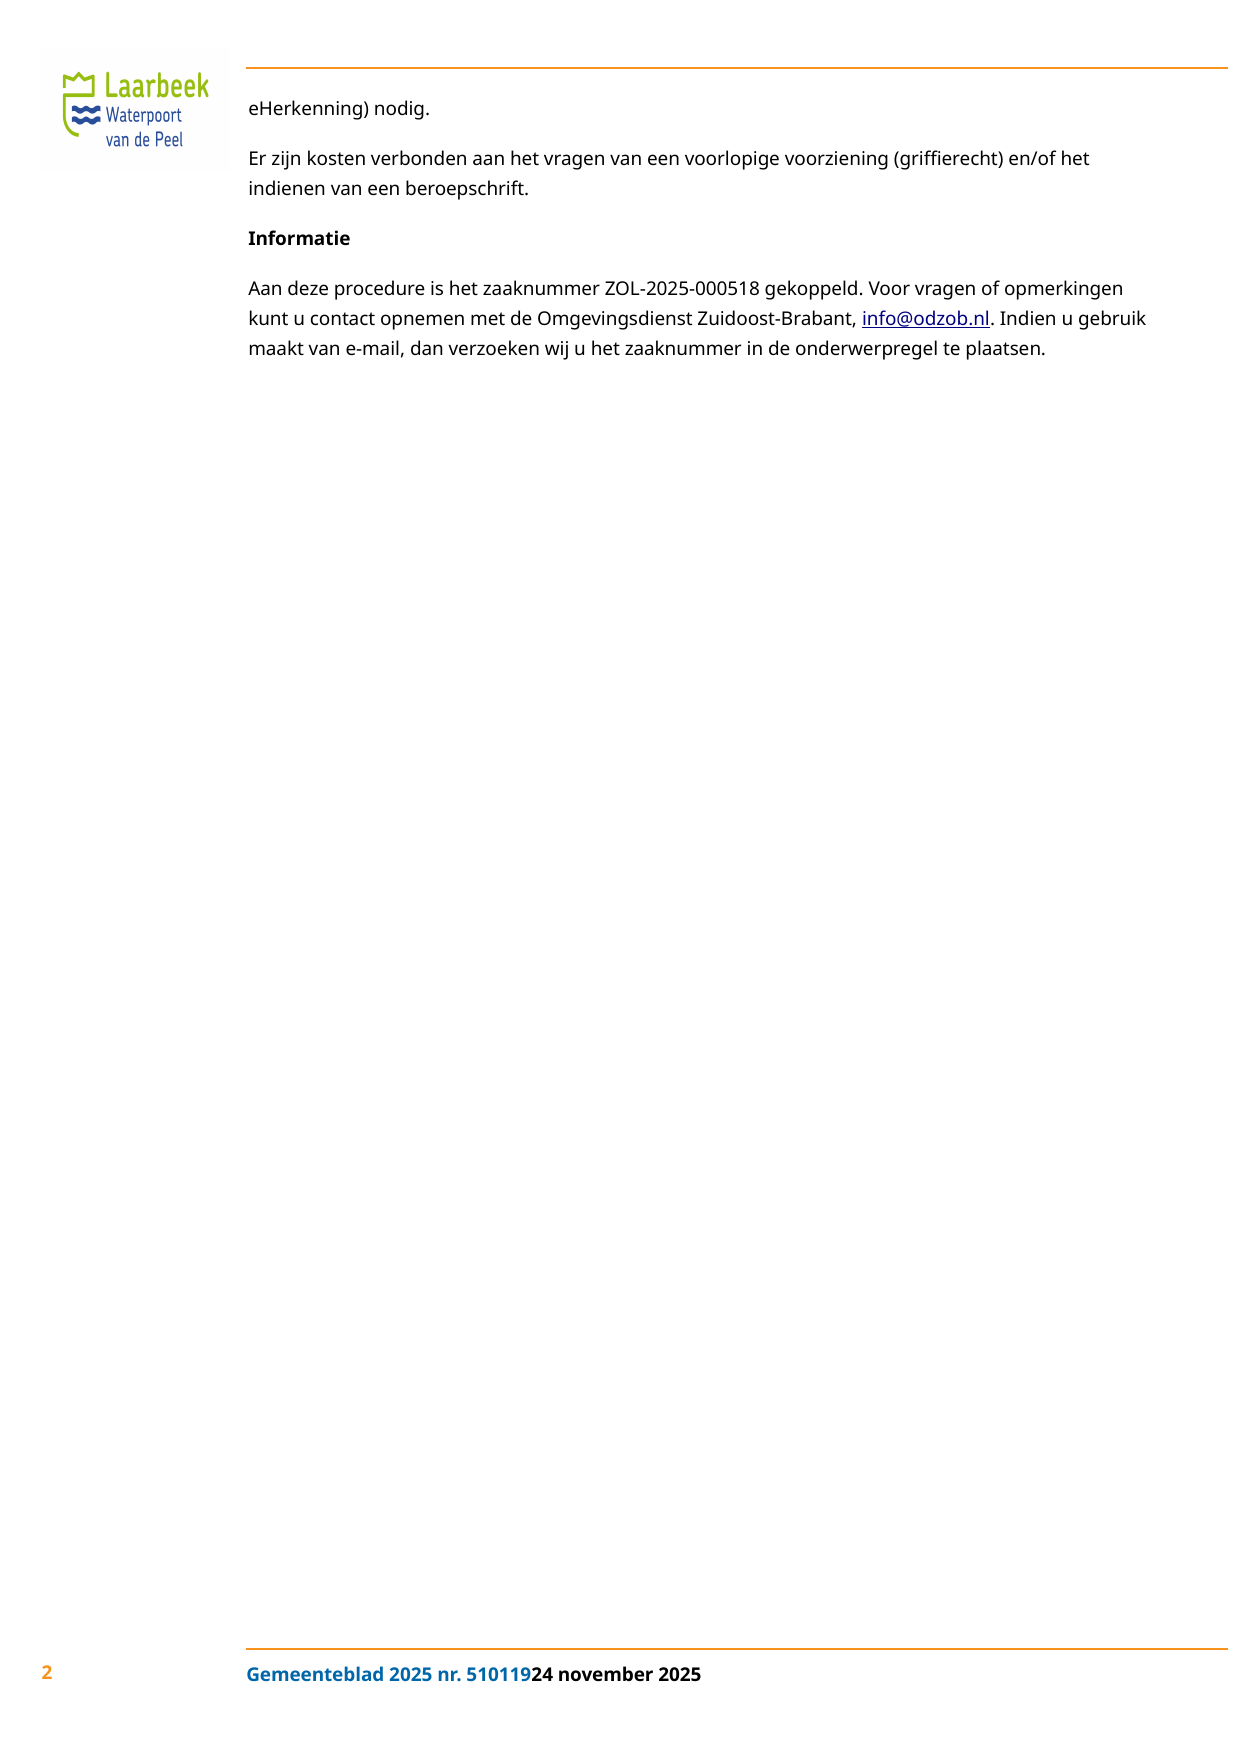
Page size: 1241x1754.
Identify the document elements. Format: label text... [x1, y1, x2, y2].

picture [41, 47, 231, 172]
text Informatie [248, 225, 1152, 251]
text eHerkenning) nodig. [248, 95, 1152, 121]
text Aan deze procedure is het zaaknummer ZOL-2025-000518 gekoppeld. Voor vragen of opmerkingen kunt u contact opnemen met de Omgevingsdienst Zuidoost-Brabant, info@odzob.nl. Indien u gebruik maakt van e-mail, dan verzoeken wij u het zaaknummer in de onderwerpregel te plaatsen. [248, 276, 1152, 361]
text Er zijn kosten verbonden aan het vragen van een voorlopige voorziening (griffierecht) en/of het indienen van een beroepschrift. [248, 145, 1152, 201]
